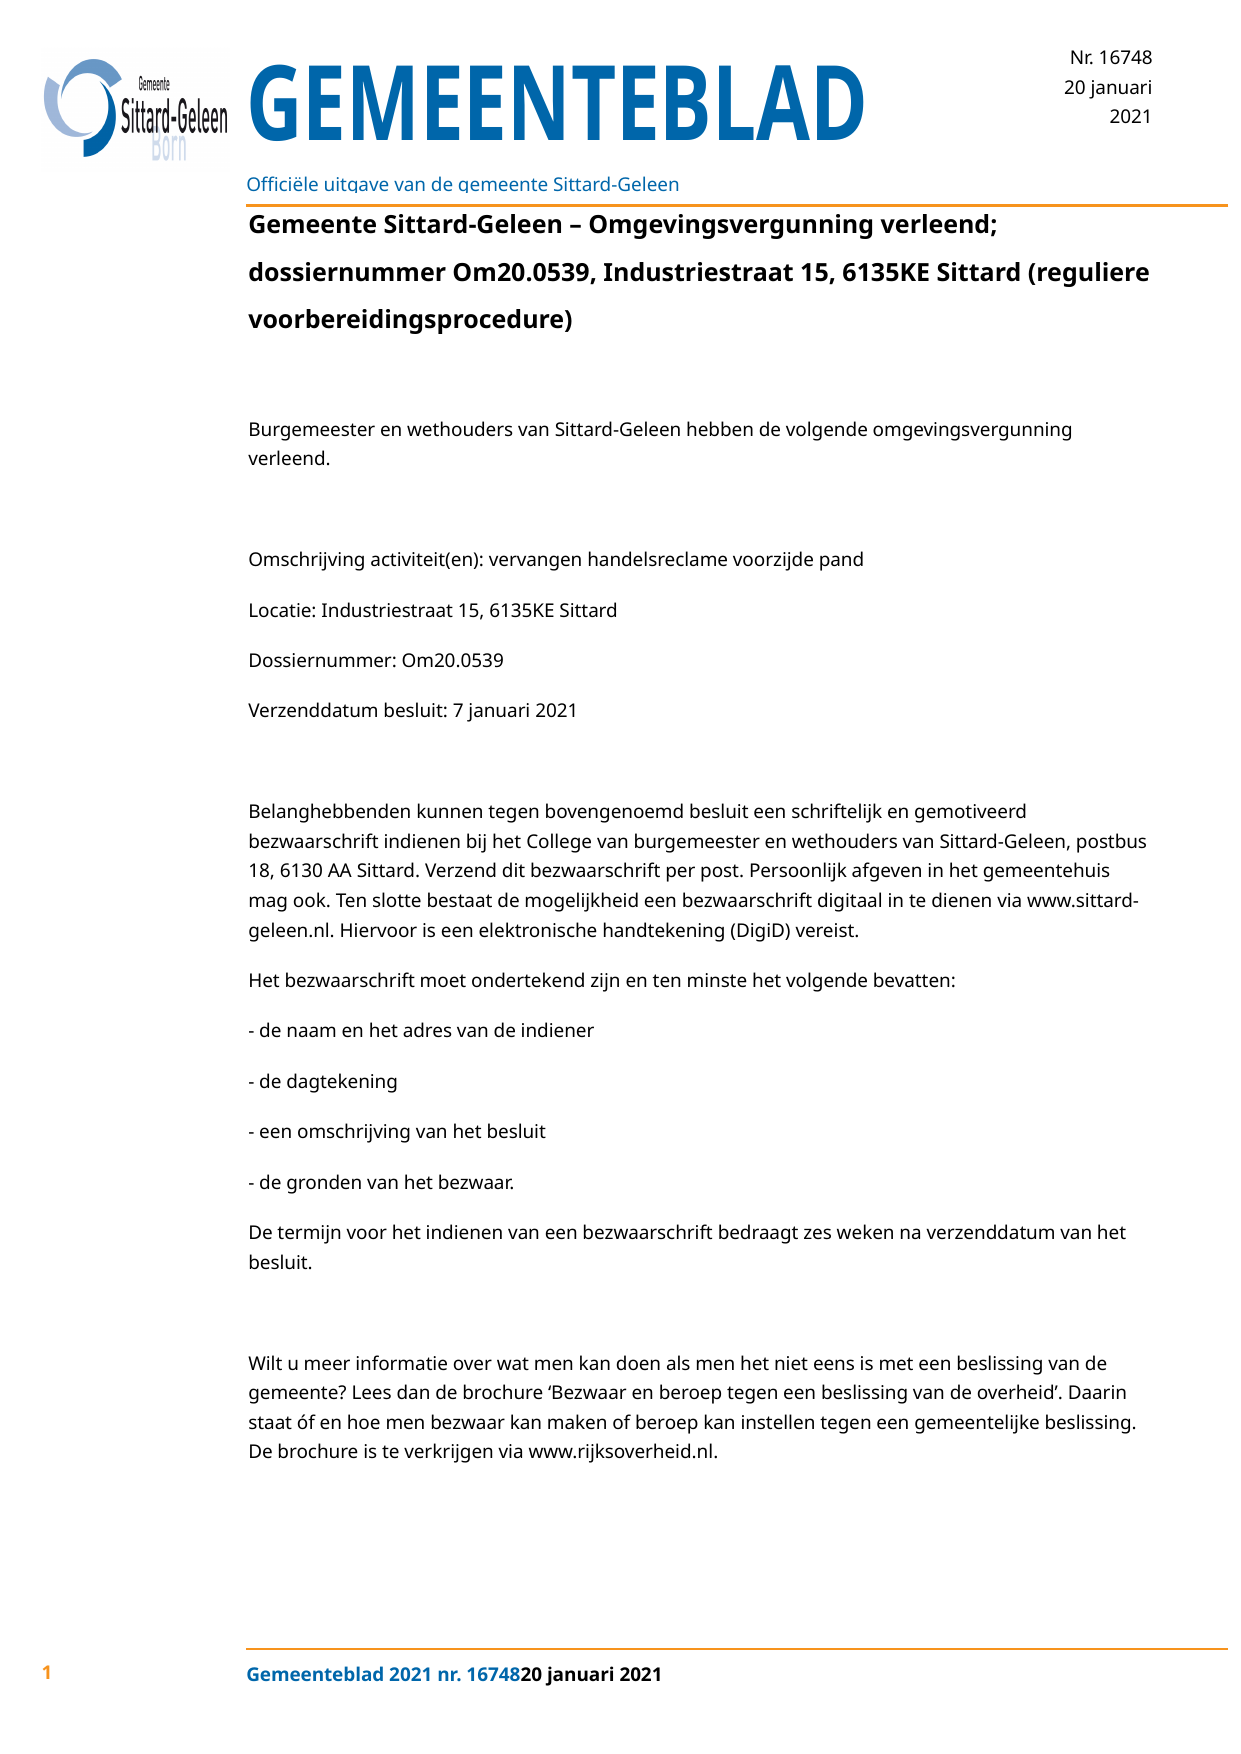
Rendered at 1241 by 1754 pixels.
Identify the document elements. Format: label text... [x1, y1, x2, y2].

text De termijn voor het indienen van een bezwaarschrift bedraagt zes weken na verzenddatum van het besluit. [248, 1219, 1152, 1274]
text - de gronden van het bezwaar. [248, 1169, 1152, 1194]
text Belanghebbenden kunnen tegen bovengenoemd besluit een schriftelijk en gemotiveerd bezwaarschrift indienen bij het College van burgemeester en wethouders van Sittard-Geleen, postbus 18, 6130 AA Sittard. Verzend dit bezwaarschrift per post. Persoonlijk afgeven in het gemeentehuis mag ook. Ten slotte bestaat de mogelijkheid een bezwaarschrift digitaal in te dienen via www.sittard-geleen.nl. Hiervoor is een elektronische handtekening (DigiD) vereist. [248, 798, 1152, 942]
text Verzenddatum besluit: 7 januari 2021 [248, 698, 1152, 723]
text Burgemeester en wethouders van Sittard-Geleen hebben de volgende omgevingsvergunning verleend. [248, 416, 1152, 471]
text - de dagtekening [248, 1068, 1152, 1094]
text Het bezwaarschrift moet ondertekend zijn en ten minste het volgende bevatten: [248, 967, 1152, 993]
picture [41, 47, 231, 172]
text - een omschrijving van het besluit [248, 1118, 1152, 1144]
text Omschrijving activiteit(en): vervangen handelsreclame voorzijde pand [248, 546, 1152, 572]
text Gemeente Sittard-Geleen – Omgevingsvergunning verleend; dossiernummer Om20.0539, Industriestraat 15, 6135KE Sittard (reguliere voorbereidingsprocedure) [248, 207, 1152, 336]
text Dossiernummer: Om20.0539 [248, 647, 1152, 673]
text Wilt u meer informatie over wat men kan doen als men het niet eens is met een beslissing van de gemeente? Lees dan de brochure ‘Bezwaar en beroep tegen een beslissing van de overheid’. Daarin staat óf en hoe men bezwaar kan maken of beroep kan instellen tegen een gemeentelijke beslissing. De brochure is te verkrijgen via www.rijksoverheid.nl. [248, 1350, 1152, 1464]
text Locatie: Industriestraat 15, 6135KE Sittard [248, 597, 1152, 622]
text - de naam en het adres van de indiener [248, 1018, 1152, 1043]
